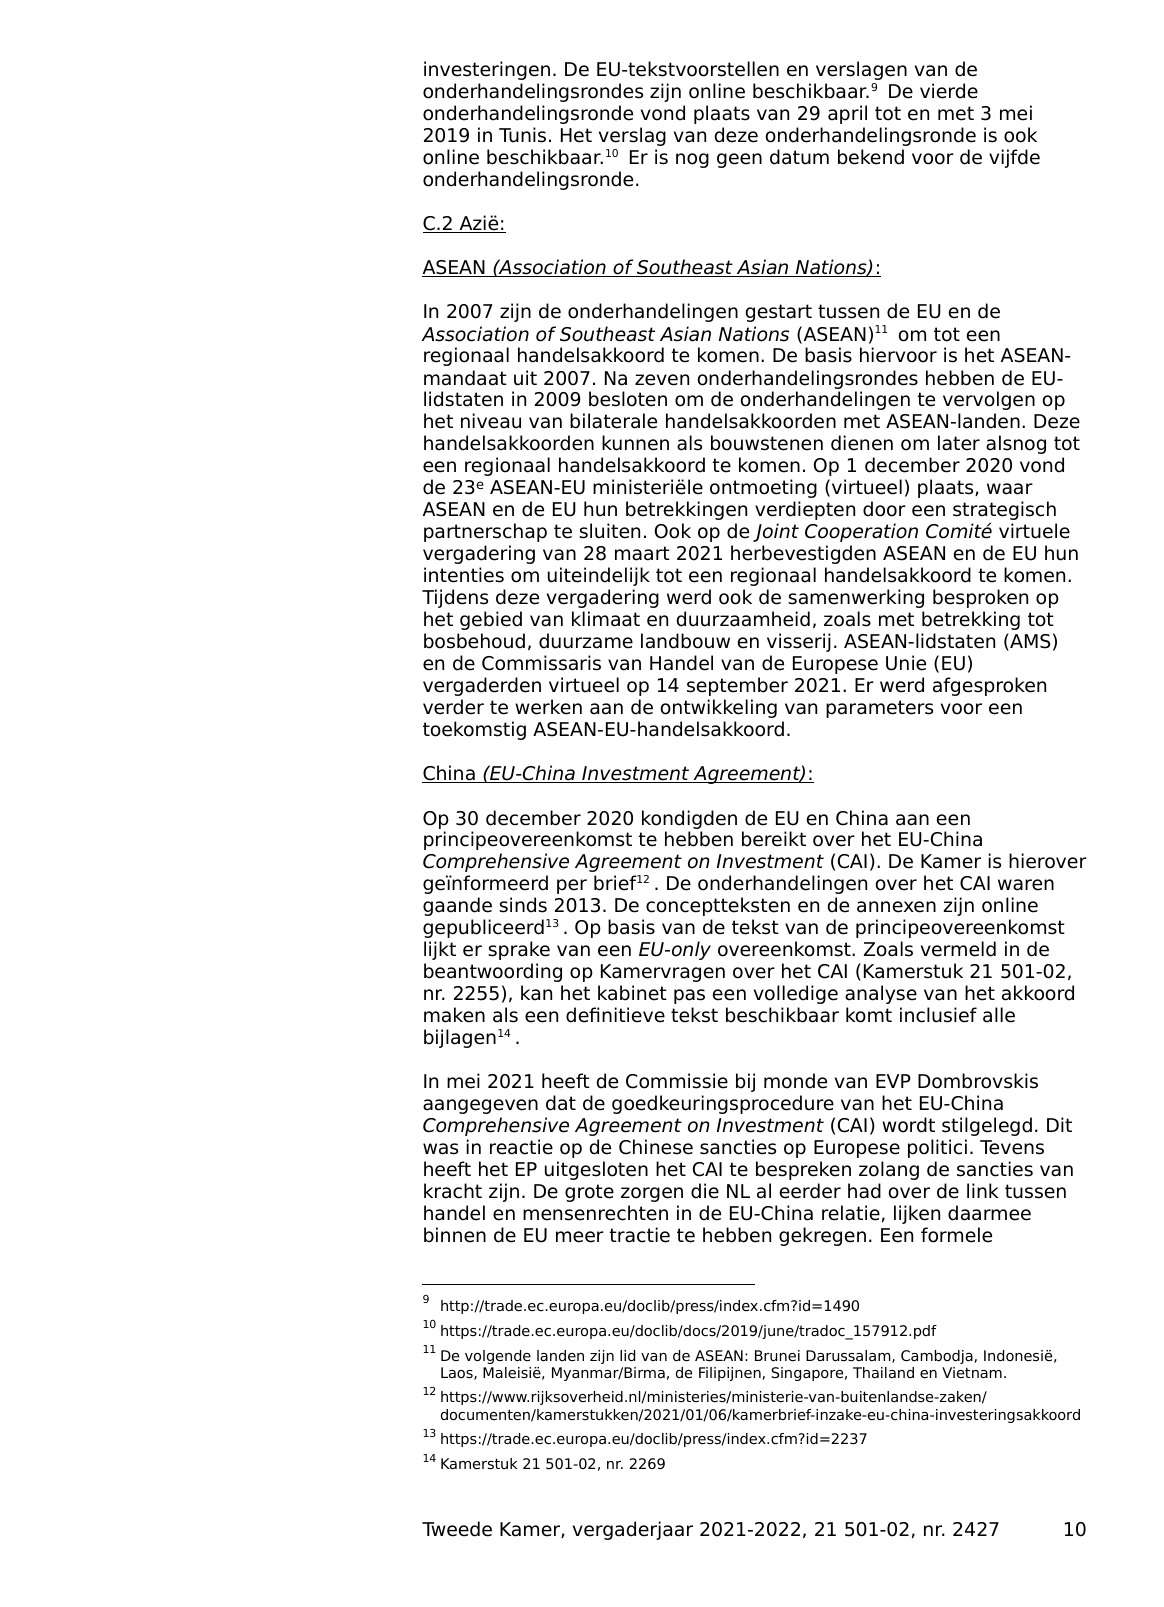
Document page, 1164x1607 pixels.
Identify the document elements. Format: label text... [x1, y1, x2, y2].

text In mei 2021 heeft de Commissie bij monde van EVP Dombrovskis aangegeven dat de goedkeuringsprocedure van het EU-China Comprehensive Agreement on Investment (CAI) wordt stilgelegd. Dit was in reactie op de Chinese sancties op Europese politici. Tevens heeft het EP uitgesloten het CAI te bespreken zolang de sancties van kracht zijn. De grote zorgen die NL al eerder had over de link tussen handel en mensenrechten in de EU-China relatie, lijken daarmee binnen de EU meer tractie te hebben gekregen. Een formele [422, 1071, 1087, 1247]
text De volgende landen zijn lid van de ASEAN: Brunei Darussalam, Cambodja, Indonesië, Laos, Maleisië, Myanmar/Birma, de Filipijnen, Singapore, Thailand en Vietnam. [422, 1343, 1087, 1382]
text investeringen. De EU-tekstvoorstellen en verslagen van de onderhandelingsrondes zijn online beschikbaar. De vierde onderhandelingsronde vond plaats van 29 april tot en met 3 mei 2019 in Tunis. Het verslag van deze onderhandelingsronde is ook online beschikbaar. Er is nog geen datum bekend voor de vijfde onderhandelingsronde. [422, 59, 1087, 191]
text Op 30 december 2020 kondigden de EU en China aan een principeovereenkomst te hebben bereikt over het EU-China Comprehensive Agreement on Investment (CAI). De Kamer is hierover geïnformeerd per brief. De onderhandelingen over het CAI waren gaande sinds 2013. De conceptteksten en de annexen zijn online gepubliceerd. Op basis van de tekst van de principeovereenkomst lijkt er sprake van een EU-only overeenkomst. Zoals vermeld in de beantwoording op Kamervragen over het CAI (Kamerstuk 21 501-02, nr. 2255), kan het kabinet pas een volledige analyse van het akkoord maken als een definitieve tekst beschikbaar komt inclusief alle bijlagen. [422, 807, 1087, 1049]
subtitle China (EU-China Investment Agreement): [422, 763, 1087, 785]
text Kamerstuk 21 501-02, nr. 2269 [422, 1452, 1087, 1474]
subtitle C.2 Azië: [422, 213, 1087, 235]
text http://trade.ec.europa.eu/doclib/press/index.cfm?id=1490 [422, 1293, 1087, 1316]
text In 2007 zijn de onderhandelingen gestart tussen de EU en de Association of Southeast Asian Nations (ASEAN) om tot een regionaal handelsakkoord te komen. De basis hiervoor is het ASEAN-mandaat uit 2007. Na zeven onderhandelingsrondes hebben de EU-lidstaten in 2009 besloten om de onderhandelingen te vervolgen op het niveau van bilaterale handelsakkoorden met ASEAN-landen. Deze handelsakkoorden kunnen als bouwstenen dienen om later alsnog tot een regionaal handelsakkoord te komen. Op 1 december 2020 vond de 23e ASEAN-EU ministeriële ontmoeting (virtueel) plaats, waar ASEAN en de EU hun betrekkingen verdiepten door een strategisch partnerschap te sluiten. Ook op de Joint Cooperation Comité virtuele vergadering van 28 maart 2021 herbevestigden ASEAN en de EU hun intenties om uiteindelijk tot een regionaal handelsakkoord te komen. Tijdens deze vergadering werd ook de samenwerking besproken op het gebied van klimaat en duurzaamheid, zoals met betrekking tot bosbehoud, duurzame landbouw en visserij. ASEAN-lidstaten (AMS) en de Commissaris van Handel van de Europese Unie (EU) vergaderden virtueel op 14 september 2021. Er werd afgesproken verder te werken aan de ontwikkeling van parameters voor een toekomstig ASEAN-EU-handelsakkoord. [422, 301, 1087, 741]
text https://trade.ec.europa.eu/doclib/docs/2019/june/tradoc_157912.pdf [422, 1318, 1087, 1341]
subtitle ASEAN (Association of Southeast Asian Nations): [422, 257, 1087, 279]
text https://www.rijksoverheid.nl/ministeries/ministerie-van-buitenlandse-zaken/documenten/kamerstukken/2021/01/06/kamerbrief-inzake-eu-china-investeringsakkoord [422, 1385, 1087, 1424]
text https://trade.ec.europa.eu/doclib/press/index.cfm?id=2237 [422, 1427, 1087, 1449]
